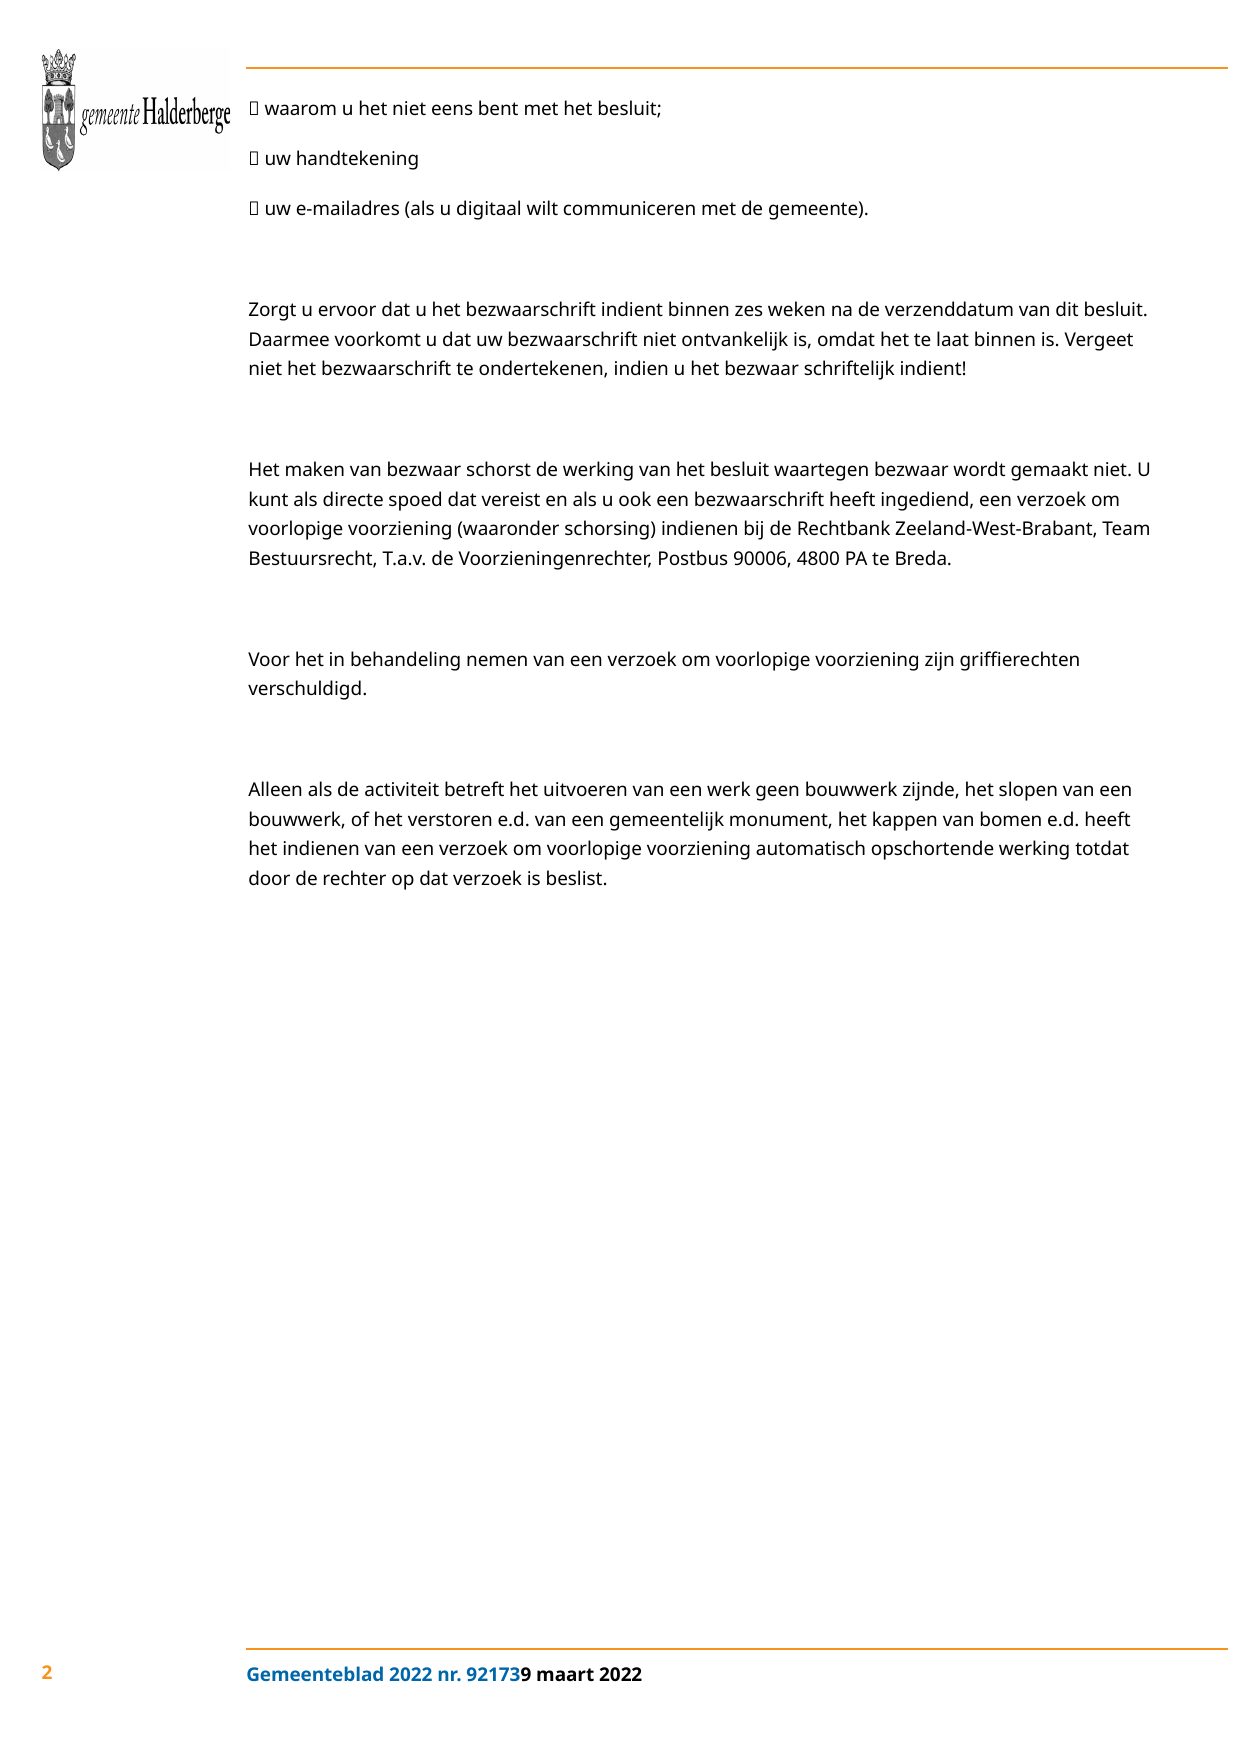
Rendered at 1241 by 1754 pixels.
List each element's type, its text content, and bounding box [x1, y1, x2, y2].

text Alleen als de activiteit betreft het uitvoeren van een werk geen bouwwerk zijnde, het slopen van een bouwwerk, of het verstoren e.d. van een gemeentelijk monument, het kappen van bomen e.d. heeft het indienen van een verzoek om voorlopige voorziening automatisch opschortende werking totdat door de rechter op dat verzoek is beslist. [248, 776, 1152, 891]
text Zorgt u ervoor dat u het bezwaarschrift indient binnen zes weken na de verzenddatum van dit besluit. Daarmee voorkomt u dat uw bezwaarschrift niet ontvankelijk is, omdat het te laat binnen is. Vergeet niet het bezwaarschrift te ondertekenen, indien u het bezwaar schriftelijk indient! [248, 296, 1152, 381]
text Het maken van bezwaar schorst de werking van het besluit waartegen bezwaar wordt gemaakt niet. U kunt als directe spoed dat vereist en als u ook een bezwaarschrift heeft ingediend, een verzoek om voorlopige voorziening (waaronder schorsing) indienen bij de Rechtbank Zeeland-West-Brabant, Team Bestuursrecht, T.a.v. de Voorzieningenrechter, Postbus 90006, 4800 PA te Breda. [248, 456, 1152, 571]
text  uw handtekening [248, 145, 1152, 171]
text Voor het in behandeling nemen van een verzoek om voorlopige voorziening zijn griffierechten verschuldigd. [248, 646, 1152, 701]
text  waarom u het niet eens bent met het besluit; [248, 95, 1152, 121]
text  uw e-mailadres (als u digitaal wilt communiceren met de gemeente). [248, 196, 1152, 221]
picture [41, 47, 231, 172]
